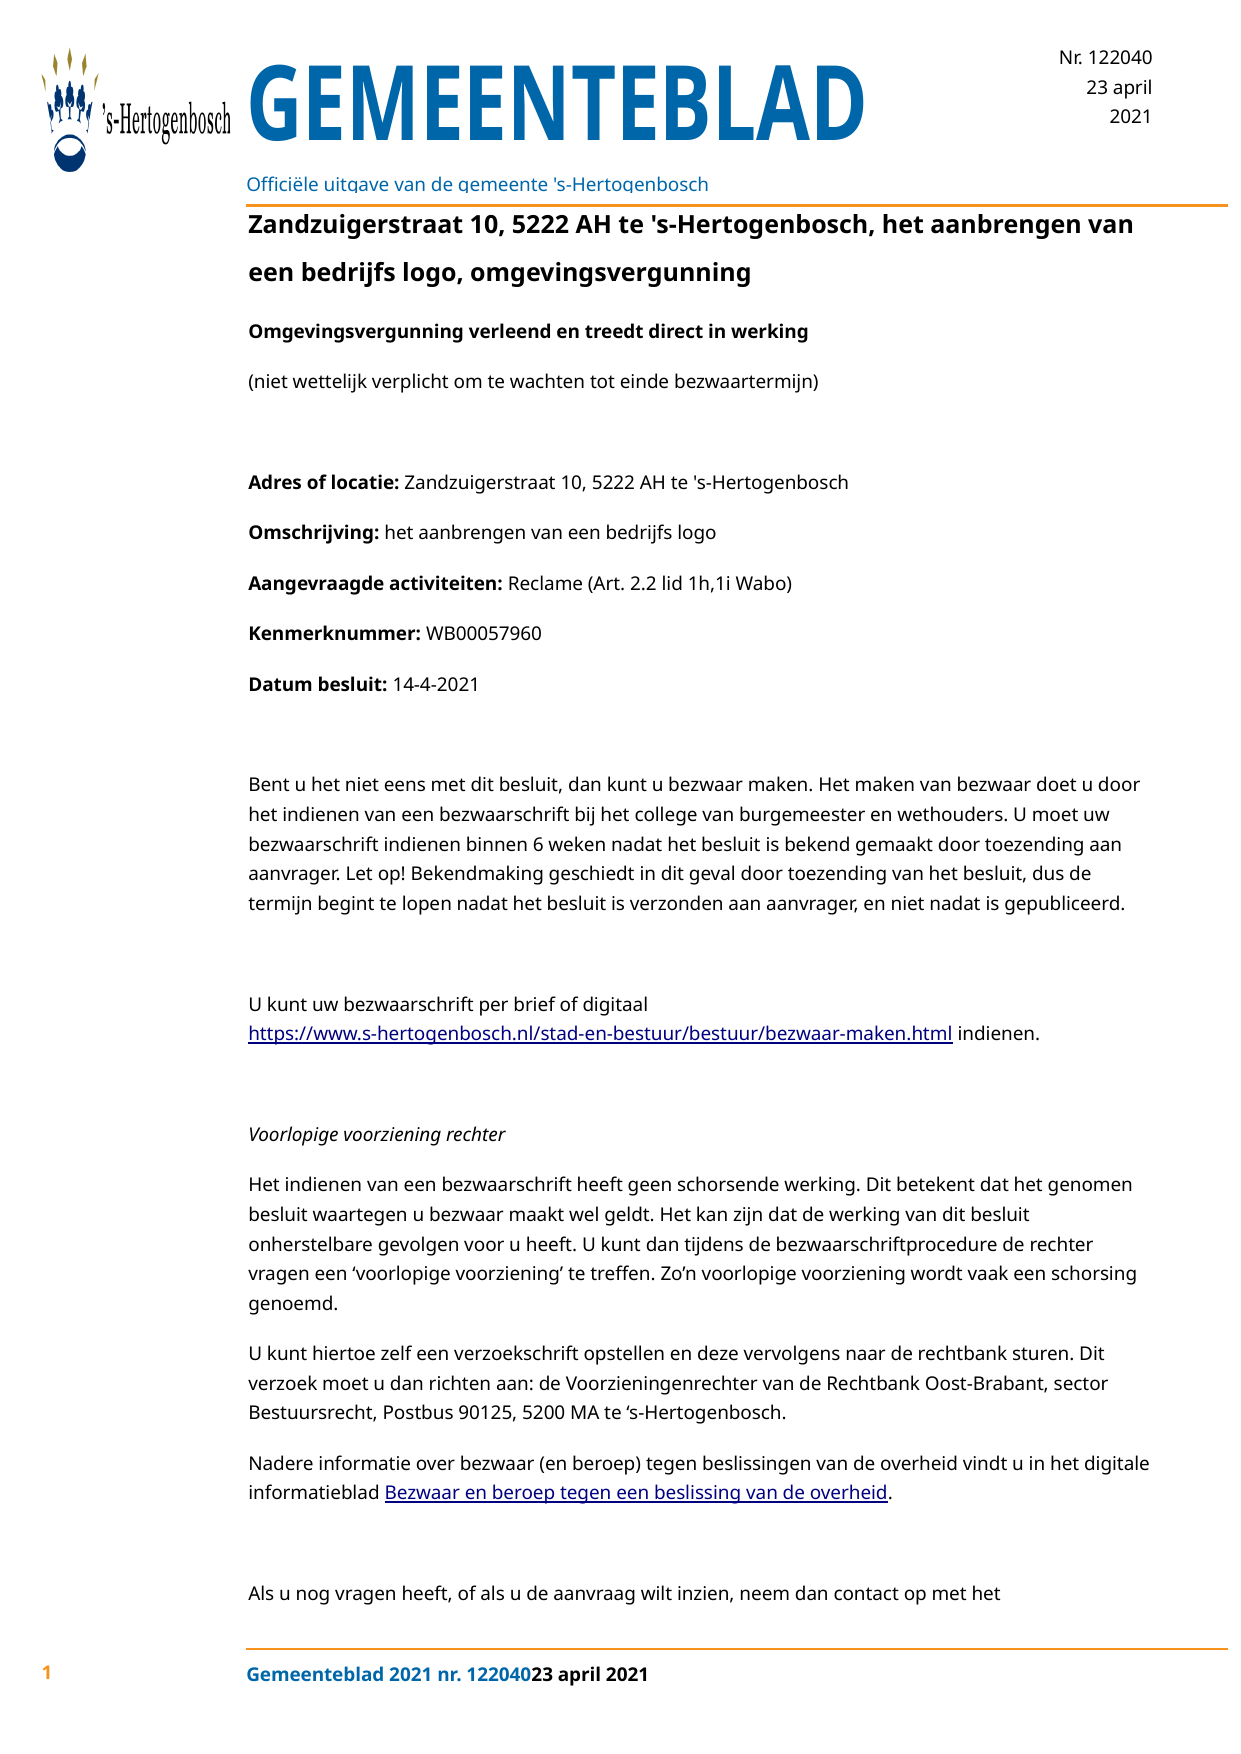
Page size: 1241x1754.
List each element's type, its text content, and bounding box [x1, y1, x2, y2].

text Aangevraagde activiteiten: Reclame (Art. 2.2 lid 1h,1i Wabo) [248, 570, 1152, 596]
text Zandzuigerstraat 10, 5222 AH te 's-Hertogenbosch, het aanbrengen van een bedrijfs logo, omgevingsvergunning [248, 207, 1152, 288]
text Als u nog vragen heeft, of als u de aanvraag wilt inzien, neem dan contact op met het [248, 1580, 1152, 1606]
picture [41, 47, 231, 172]
text Adres of locatie: Zandzuigerstraat 10, 5222 AH te 's-Hertogenbosch [248, 469, 1152, 495]
text U kunt uw bezwaarschrift per brief of digitaal https://www.s-hertogenbosch.nl/stad-en-bestuur/bestuur/bezwaar-maken.html indienen. [248, 991, 1152, 1046]
text Omgevingsvergunning verleend en treedt direct in werking [248, 318, 1152, 344]
text Omschrijving: het aanbrengen van een bedrijfs logo [248, 519, 1152, 545]
text U kunt hiertoe zelf een verzoekschrift opstellen en deze vervolgens naar de rechtbank sturen. Dit verzoek moet u dan richten aan: de Voorzieningenrechter van de Rechtbank Oost-Brabant, sector Bestuursrecht, Postbus 90125, 5200 MA te ‘s-Hertogenbosch. [248, 1340, 1152, 1425]
text Voorlopige voorziening rechter [248, 1121, 1152, 1147]
text Datum besluit: 14-4-2021 [248, 671, 1152, 697]
text Nadere informatie over bezwaar (en beroep) tegen beslissingen van de overheid vindt u in het digitale informatieblad Bezwaar en beroep tegen een beslissing van de overheid. [248, 1450, 1152, 1505]
text Het indienen van een bezwaarschrift heeft geen schorsende werking. Dit betekent dat het genomen besluit waartegen u bezwaar maakt wel geldt. Het kan zijn dat de werking van dit besluit onherstelbare gevolgen voor u heeft. U kunt dan tijdens de bezwaarschriftprocedure de rechter vragen een ‘voorlopige voorziening’ te treffen. Zo’n voorlopige voorziening wordt vaak een schorsing genoemd. [248, 1172, 1152, 1316]
text (niet wettelijk verplicht om te wachten tot einde bezwaartermijn) [248, 368, 1152, 394]
text Kenmerknummer: WB00057960 [248, 620, 1152, 646]
text Bent u het niet eens met dit besluit, dan kunt u bezwaar maken. Het maken van bezwaar doet u door het indienen van een bezwaarschrift bij het college van burgemeester en wethouders. U moet uw bezwaarschrift indienen binnen 6 weken nadat het besluit is bekend gemaakt door toezending aan aanvrager. Let op! Bekendmaking geschiedt in dit geval door toezending van het besluit, dus de termijn begint te lopen nadat het besluit is verzonden aan aanvrager, en niet nadat is gepubliceerd. [248, 772, 1152, 916]
